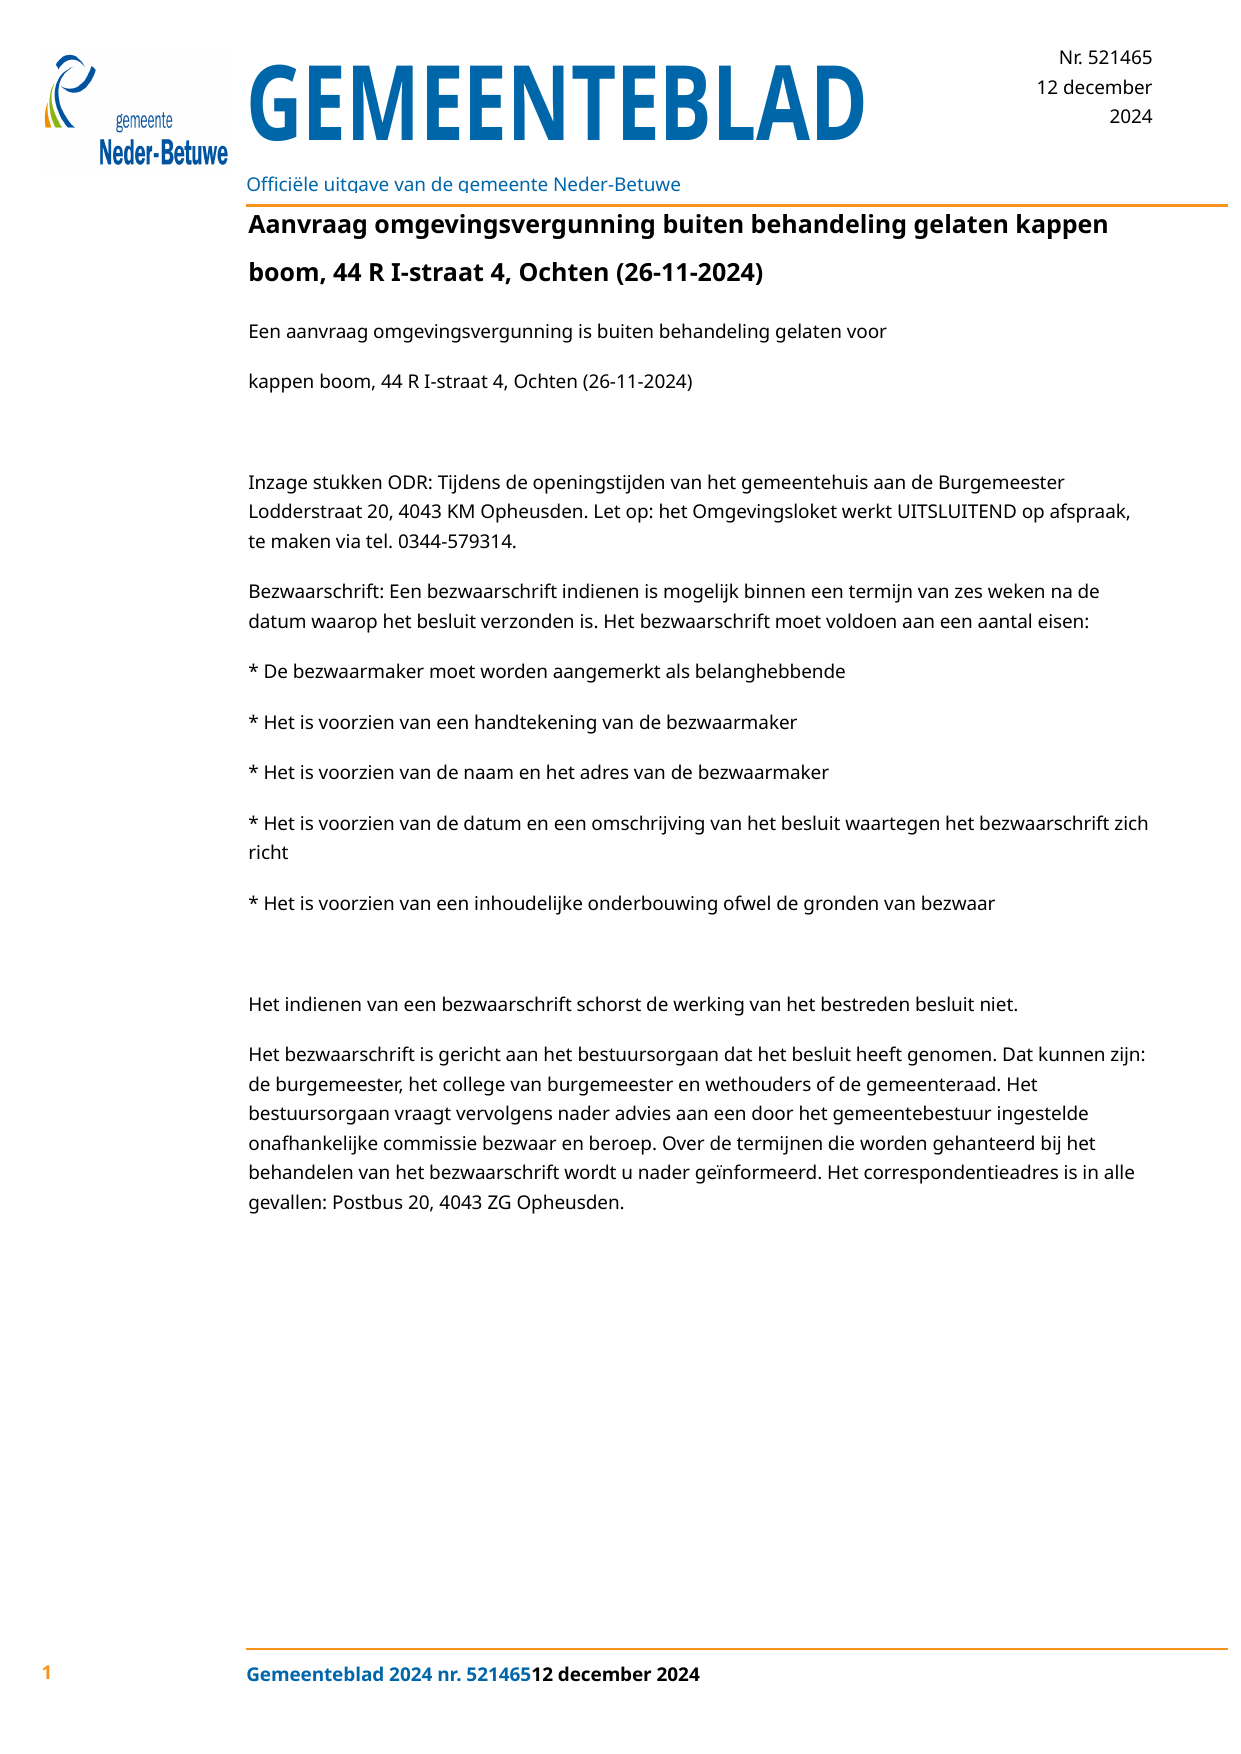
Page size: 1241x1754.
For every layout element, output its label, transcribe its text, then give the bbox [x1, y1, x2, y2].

text Een aanvraag omgevingsvergunning is buiten behandeling gelaten voor [248, 318, 1152, 344]
text Het bezwaarschrift is gericht aan het bestuursorgaan dat het besluit heeft genomen. Dat kunnen zijn: de burgemeester, het college van burgemeester en wethouders of de gemeenteraad. Het bestuursorgaan vraagt vervolgens nader advies aan een door het gemeentebestuur ingestelde onafhankelijke commissie bezwaar en beroep. Over de termijnen die worden gehanteerd bij het behandelen van het bezwaarschrift wordt u nader geïnformeerd. Het correspondentieadres is in alle gevallen: Postbus 20, 4043 ZG Opheusden. [248, 1041, 1152, 1215]
text Aanvraag omgevingsvergunning buiten behandeling gelaten kappen boom, 44 R I-straat 4, Ochten (26-11-2024) [248, 207, 1152, 288]
text Bezwaarschrift: Een bezwaarschrift indienen is mogelijk binnen een termijn van zes weken na de datum waarop het besluit verzonden is. Het bezwaarschrift moet voldoen aan een aantal eisen: [248, 579, 1152, 634]
text * De bezwaarmaker moet worden aangemerkt als belanghebbende [248, 659, 1152, 684]
text * Het is voorzien van de naam en het adres van de bezwaarmaker [248, 759, 1152, 785]
text * Het is voorzien van een handtekening van de bezwaarmaker [248, 709, 1152, 735]
text Het indienen van een bezwaarschrift schorst de werking van het bestreden besluit niet. [248, 991, 1152, 1017]
text Inzage stukken ODR: Tijdens de openingstijden van het gemeentehuis aan de Burgemeester Lodderstraat 20, 4043 KM Opheusden. Let op: het Omgevingsloket werkt UITSLUITEND op afspraak, te maken via tel. 0344-579314. [248, 469, 1152, 554]
text kappen boom, 44 R I-straat 4, Ochten (26-11-2024) [248, 368, 1152, 394]
picture [41, 47, 231, 172]
text * Het is voorzien van een inhoudelijke onderbouwing ofwel de gronden van bezwaar [248, 890, 1152, 916]
text * Het is voorzien van de datum en een omschrijving van het besluit waartegen het bezwaarschrift zich richt [248, 810, 1152, 865]
